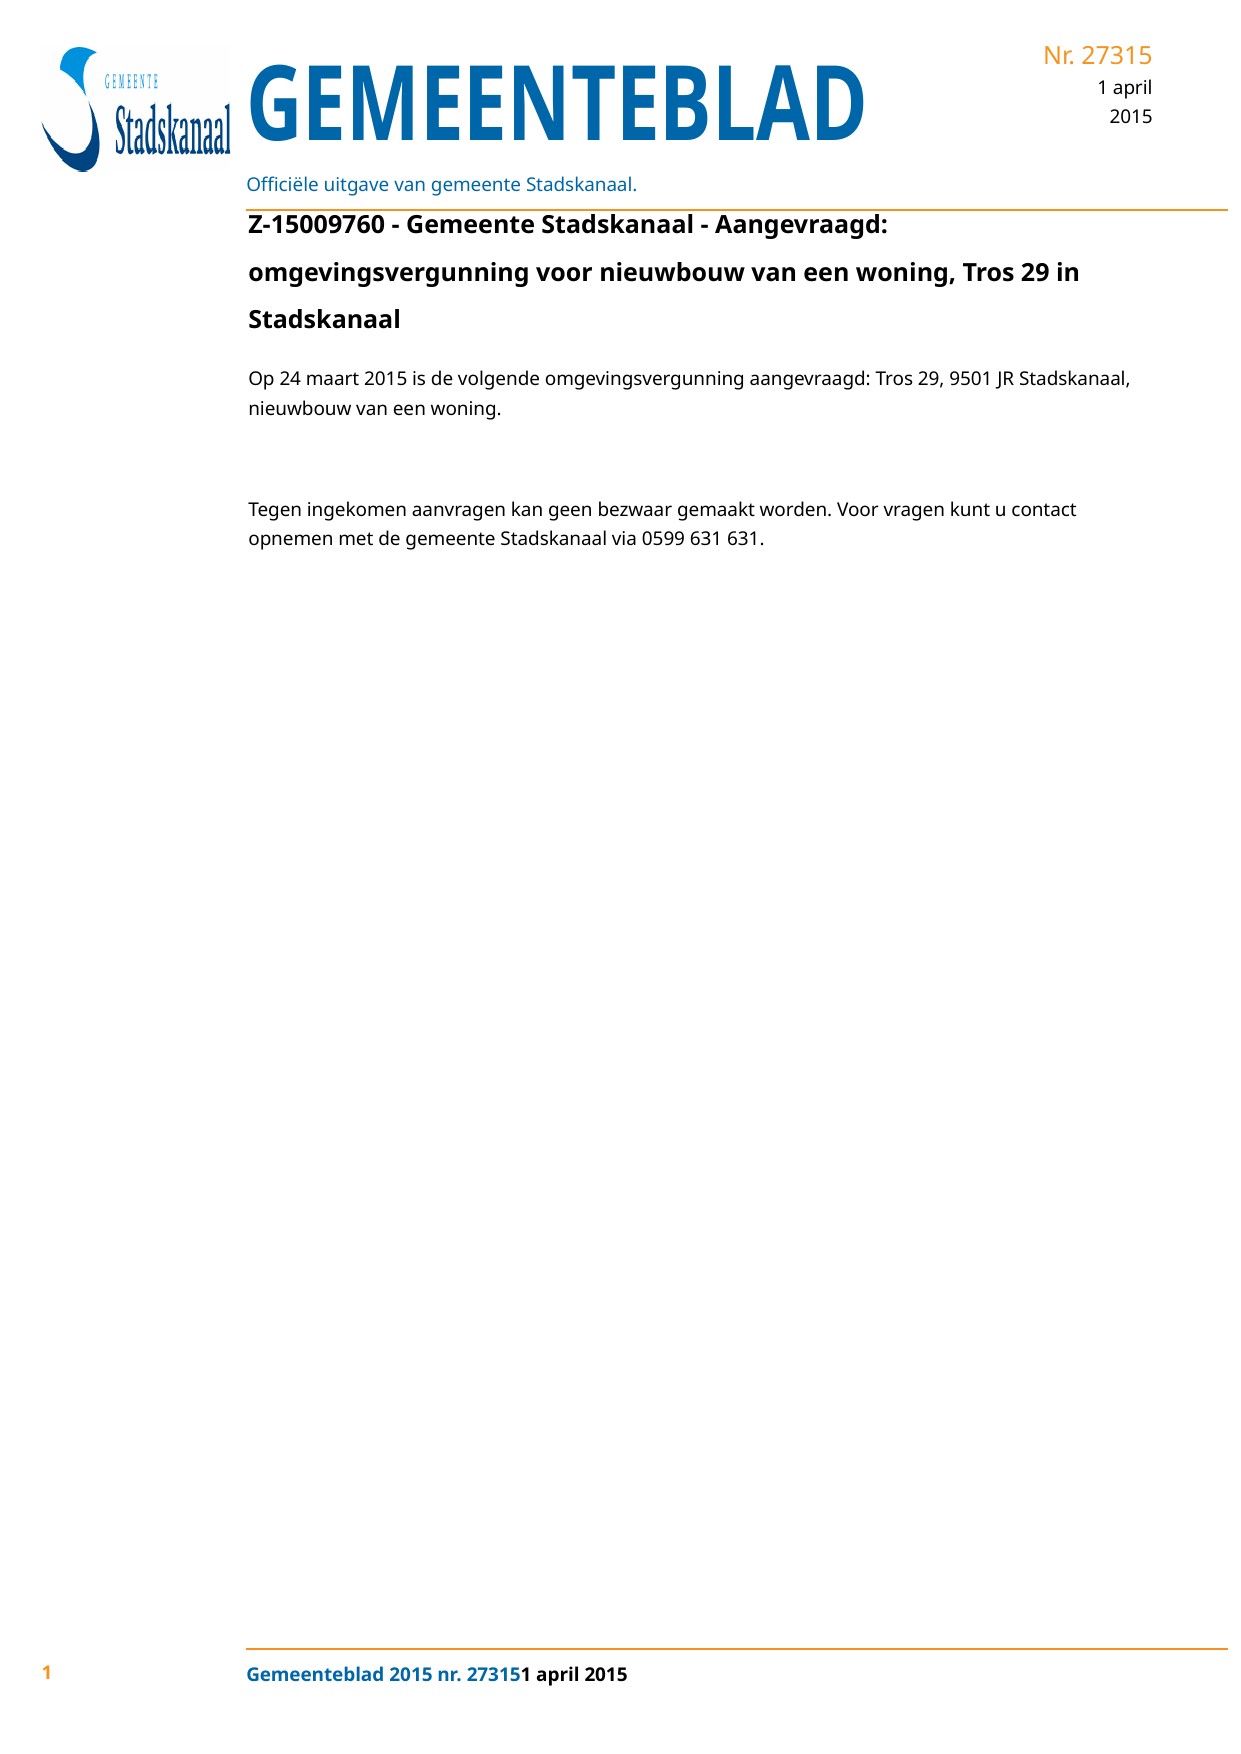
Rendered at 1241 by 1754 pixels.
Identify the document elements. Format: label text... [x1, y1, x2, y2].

picture [41, 47, 231, 172]
text Op 24 maart 2015 is de volgende omgevingsvergunning aangevraagd: Tros 29, 9501 JR Stadskanaal, nieuwbouw van een woning. [248, 366, 1152, 421]
text Z-15009760 - Gemeente Stadskanaal - Aangevraagd: omgevingsvergunning voor nieuwbouw van een woning, Tros 29 in Stadskanaal [248, 211, 1152, 336]
text Tegen ingekomen aanvragen kan geen bezwaar gemaakt worden. Voor vragen kunt u contact opnemen met de gemeente Stadskanaal via 0599 631 631. [248, 496, 1152, 551]
